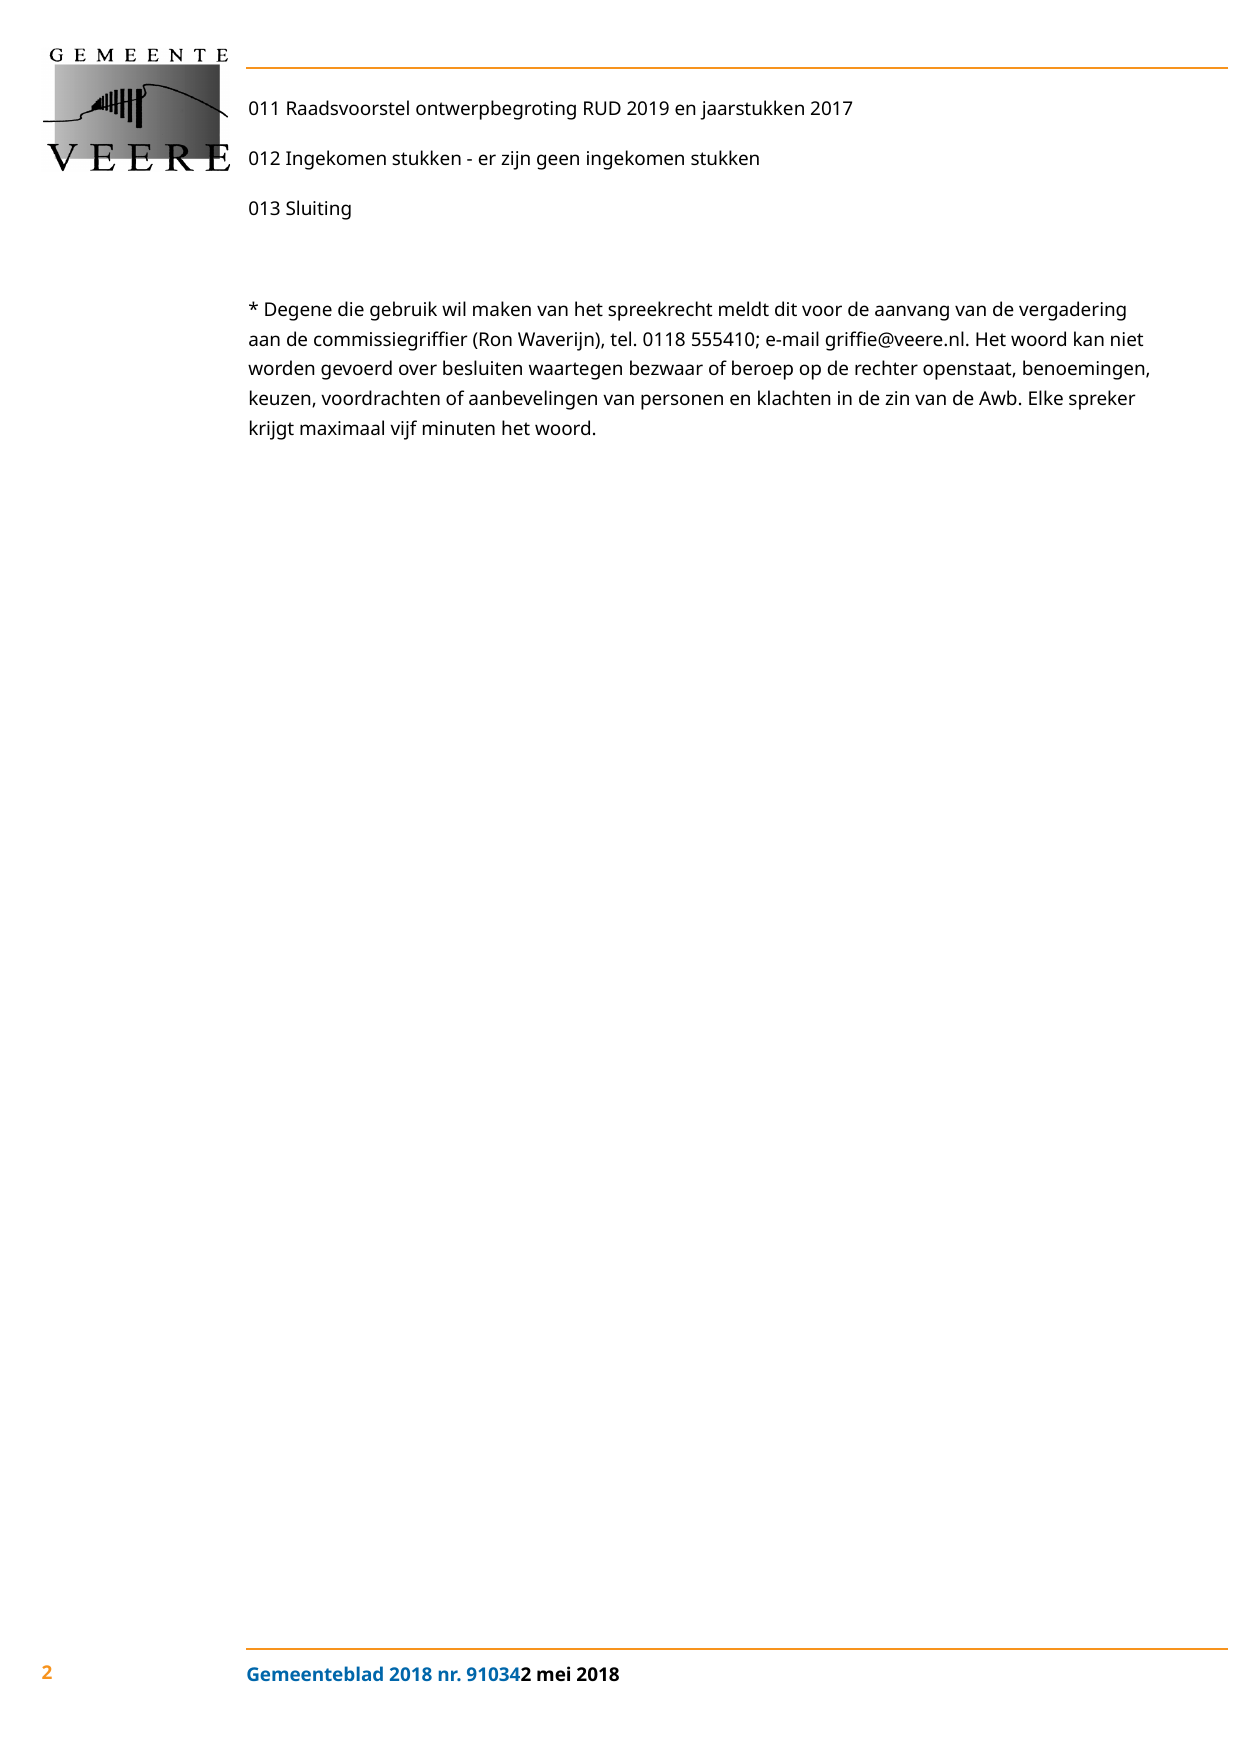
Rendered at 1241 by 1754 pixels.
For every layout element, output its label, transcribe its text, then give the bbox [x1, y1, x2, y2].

text 012 Ingekomen stukken - er zijn geen ingekomen stukken [248, 145, 1152, 171]
text * Degene die gebruik wil maken van het spreekrecht meldt dit voor de aanvang van de vergadering aan de commissiegriffier (Ron Waverijn), tel. 0118 555410; e-mail griffie@veere.nl. Het woord kan niet worden gevoerd over besluiten waartegen bezwaar of beroep op de rechter openstaat, benoemingen, keuzen, voordrachten of aanbevelingen van personen en klachten in de zin van de Awb. Elke spreker krijgt maximaal vijf minuten het woord. [248, 296, 1152, 441]
picture [41, 47, 231, 172]
text 011 Raadsvoorstel ontwerpbegroting RUD 2019 en jaarstukken 2017 [248, 95, 1152, 121]
text 013 Sluiting [248, 196, 1152, 221]
